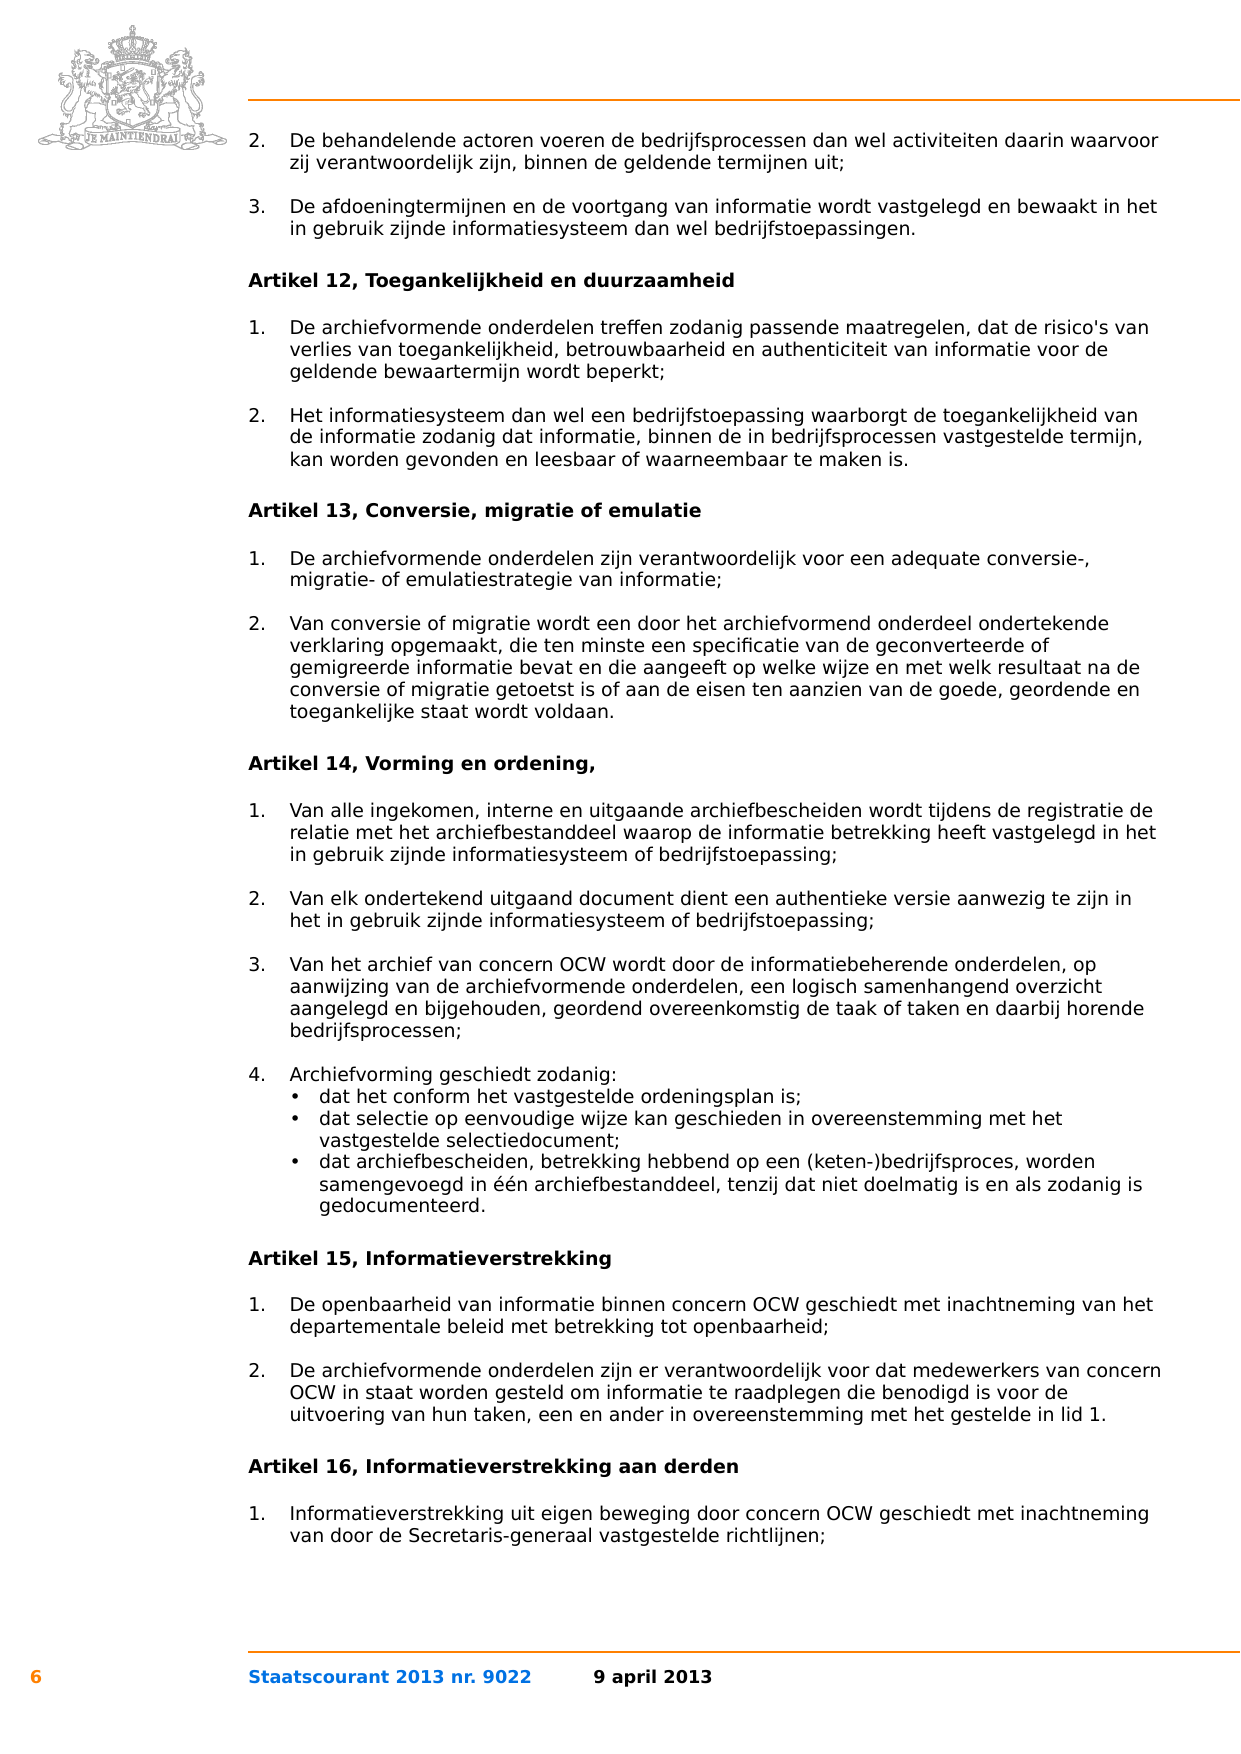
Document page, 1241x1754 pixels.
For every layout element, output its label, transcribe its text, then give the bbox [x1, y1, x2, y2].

text 1. Informatieverstrekking uit eigen beweging door concern OCW geschiedt met inachtneming van door de Secretaris-generaal vastgestelde richtlijnen; [248, 1503, 1163, 1547]
subtitle Artikel 15, Informatieverstrekking [248, 1247, 1163, 1269]
text 2. De behandelende actoren voeren de bedrijfsprocessen dan wel activiteiten daarin waarvoor zij verantwoordelijk zijn, binnen de geldende termijnen uit; [248, 130, 1163, 174]
text • dat het conform het vastgestelde ordeningsplan is; [289, 1086, 1163, 1107]
text 2. Van conversie of migratie wordt een door het archiefvormend onderdeel ondertekende verklaring opgemaakt, die ten minste een specificatie van de geconverteerde of gemigreerde informatie bevat en die aangeeft op welke wijze en met welk resultaat na de conversie of migratie getoetst is of aan de eisen ten aanzien van de goede, geordende en toegankelijke staat wordt voldaan. [248, 613, 1163, 723]
text 2. De archiefvormende onderdelen zijn er verantwoordelijk voor dat medewerkers van concern OCW in staat worden gesteld om informatie te raadplegen die benodigd is voor de uitvoering van hun taken, een en ander in overeenstemming met het gestelde in lid 1. [248, 1360, 1163, 1426]
text 1. De archiefvormende onderdelen treffen zodanig passende maatregelen, dat de risico's van verlies van toegankelijkheid, betrouwbaarheid en authenticiteit van informatie voor de geldende bewaartermijn wordt beperkt; [248, 317, 1163, 383]
text 2. Van elk ondertekend uitgaand document dient een authentieke versie aanwezig te zijn in het in gebruik zijnde informatiesysteem of bedrijfstoepassing; [248, 888, 1163, 932]
text • dat selectie op eenvoudige wijze kan geschieden in overeenstemming met het vastgestelde selectiedocument; [289, 1107, 1163, 1151]
text 2. Het informatiesysteem dan wel een bedrijfstoepassing waarborgt de toegankelijkheid van de informatie zodanig dat informatie, binnen de in bedrijfsprocessen vastgestelde termijn, kan worden gevonden en leesbaar of waarneembaar te maken is. [248, 404, 1163, 470]
text 3. Van het archief van concern OCW wordt door de informatiebeherende onderdelen, op aanwijzing van de archiefvormende onderdelen, een logisch samenhangend overzicht aangelegd en bijgehouden, geordend overeenkomstig de taak of taken en daarbij horende bedrijfsprocessen; [248, 954, 1163, 1042]
text 3. De afdoeningtermijnen en de voortgang van informatie wordt vastgelegd en bewaakt in het in gebruik zijnde informatiesysteem dan wel bedrijfstoepassingen. [248, 196, 1163, 240]
subtitle Artikel 14, Vorming en ordening, [248, 753, 1163, 775]
text 1. Van alle ingekomen, interne en uitgaande archiefbescheiden wordt tijdens de registratie de relatie met het archiefbestanddeel waarop de informatie betrekking heeft vastgelegd in het in gebruik zijnde informatiesysteem of bedrijfstoepassing; [248, 800, 1163, 866]
subtitle Artikel 13, Conversie, migratie of emulatie [248, 500, 1163, 522]
picture [38, 25, 227, 150]
text 1. De openbaarheid van informatie binnen concern OCW geschiedt met inachtneming van het departementale beleid met betrekking tot openbaarheid; [248, 1294, 1163, 1338]
subtitle Artikel 12, Toegankelijkheid en duurzaamheid [248, 270, 1163, 292]
text • dat archiefbescheiden, betrekking hebbend op een (keten-)bedrijfsproces, worden samengevoegd in één archiefbestanddeel, tenzij dat niet doelmatig is en als zodanig is gedocumenteerd. [289, 1151, 1163, 1217]
text 4. Archiefvorming geschiedt zodanig: [248, 1063, 1163, 1086]
text 1. De archiefvormende onderdelen zijn verantwoordelijk voor een adequate conversie-, migratie- of emulatiestrategie van informatie; [248, 547, 1163, 591]
subtitle Artikel 16, Informatieverstrekking aan derden [248, 1456, 1163, 1478]
